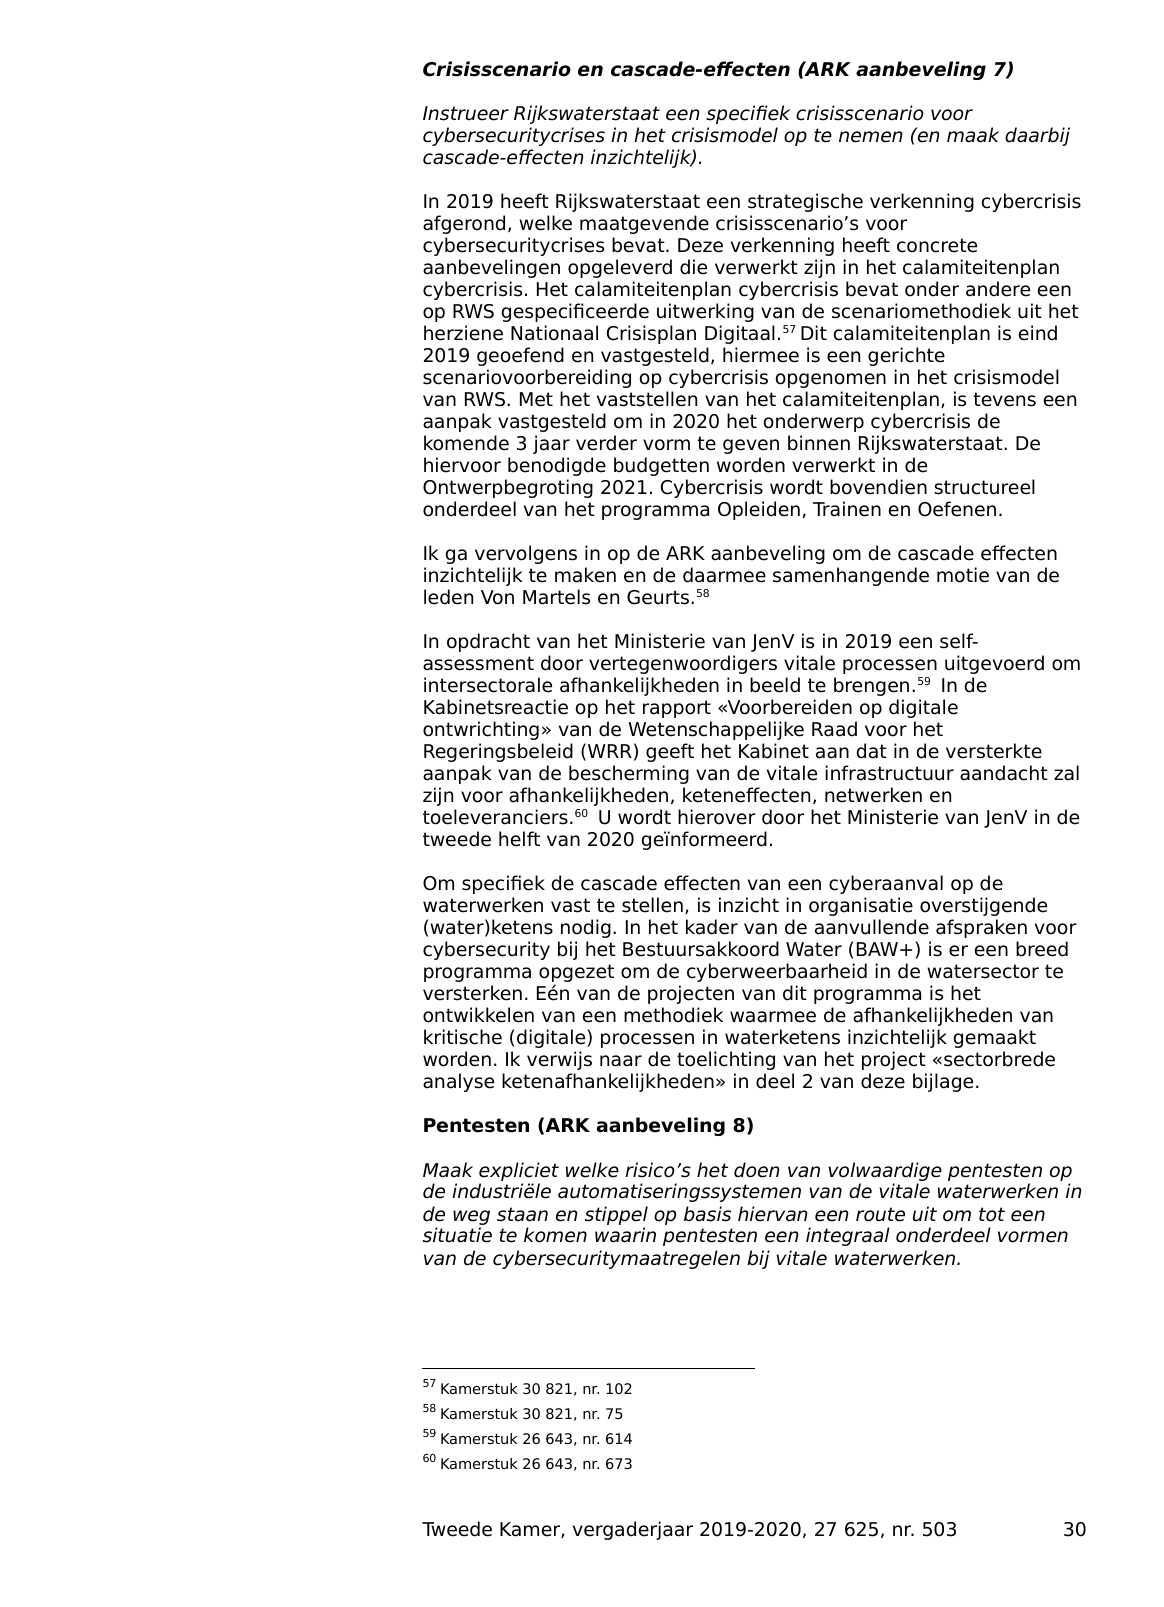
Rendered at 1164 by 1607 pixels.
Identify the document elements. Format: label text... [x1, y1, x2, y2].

text In 2019 heeft Rijkswaterstaat een strategische verkenning cybercrisis afgerond, welke maatgevende crisisscenario’s voor cybersecuritycrises bevat. Deze verkenning heeft concrete aanbevelingen opgeleverd die verwerkt zijn in het calamiteitenplan cybercrisis. Het calamiteitenplan cybercrisis bevat onder andere een op RWS gespecificeerde uitwerking van de scenariomethodiek uit het herziene Nationaal Crisisplan Digitaal.Dit calamiteitenplan is eind 2019 geoefend en vastgesteld, hiermee is een gerichte scenariovoorbereiding op cybercrisis opgenomen in het crisismodel van RWS. Met het vaststellen van het calamiteitenplan, is tevens een aanpak vastgesteld om in 2020 het onderwerp cybercrisis de komende 3 jaar verder vorm te geven binnen Rijkswaterstaat. De hiervoor benodigde budgetten worden verwerkt in de Ontwerpbegroting 2021. Cybercrisis wordt bovendien structureel onderdeel van het programma Opleiden, Trainen en Oefenen. [422, 191, 1087, 521]
text Kamerstuk 30 821, nr. 75 [422, 1402, 1087, 1424]
text Om specifiek de cascade effecten van een cyberaanval op de waterwerken vast te stellen, is inzicht in organisatie overstijgende (water)ketens nodig. In het kader van de aanvullende afspraken voor cybersecurity bij het Bestuursakkoord Water (BAW+) is er een breed programma opgezet om de cyberweerbaarheid in de watersector te versterken. Eén van de projecten van dit programma is het ontwikkelen van een methodiek waarmee de afhankelijkheden van kritische (digitale) processen in waterketens inzichtelijk gemaakt worden. Ik verwijs naar de toelichting van het project «sectorbrede analyse ketenafhankelijkheden» in deel 2 van deze bijlage. [422, 873, 1087, 1093]
subtitle Pentesten (ARK aanbeveling 8) [422, 1115, 1087, 1137]
text Ik ga vervolgens in op de ARK aanbeveling om de cascade effecten inzichtelijk te maken en de daarmee samenhangende motie van de leden Von Martels en Geurts. [422, 543, 1087, 609]
text Maak expliciet welke risico’s het doen van volwaardige pentesten op de industriële automatiseringssystemen van de vitale waterwerken in de weg staan en stippel op basis hiervan een route uit om tot een situatie te komen waarin pentesten een integraal onderdeel vormen van de cybersecuritymaatregelen bij vitale waterwerken. [422, 1159, 1087, 1269]
text Kamerstuk 26 643, nr. 673 [422, 1452, 1087, 1474]
text Kamerstuk 30 821, nr. 102 [422, 1377, 1087, 1399]
text Instrueer Rijkswaterstaat een specifiek crisisscenario voor cybersecuritycrises in het crisismodel op te nemen (en maak daarbij cascade-effecten inzichtelijk). [422, 103, 1087, 169]
subtitle Crisisscenario en cascade-effecten (ARK aanbeveling 7) [422, 59, 1087, 81]
text In opdracht van het Ministerie van JenV is in 2019 een self-assessment door vertegenwoordigers vitale processen uitgevoerd om intersectorale afhankelijkheden in beeld te brengen. In de Kabinetsreactie op het rapport «Voorbereiden op digitale ontwrichting» van de Wetenschappelijke Raad voor het Regeringsbeleid (WRR) geeft het Kabinet aan dat in de versterkte aanpak van de bescherming van de vitale infrastructuur aandacht zal zijn voor afhankelijkheden, keteneffecten, netwerken en toeleveranciers. U wordt hierover door het Ministerie van JenV in de tweede helft van 2020 geïnformeerd. [422, 631, 1087, 851]
text Kamerstuk 26 643, nr. 614 [422, 1427, 1087, 1449]
